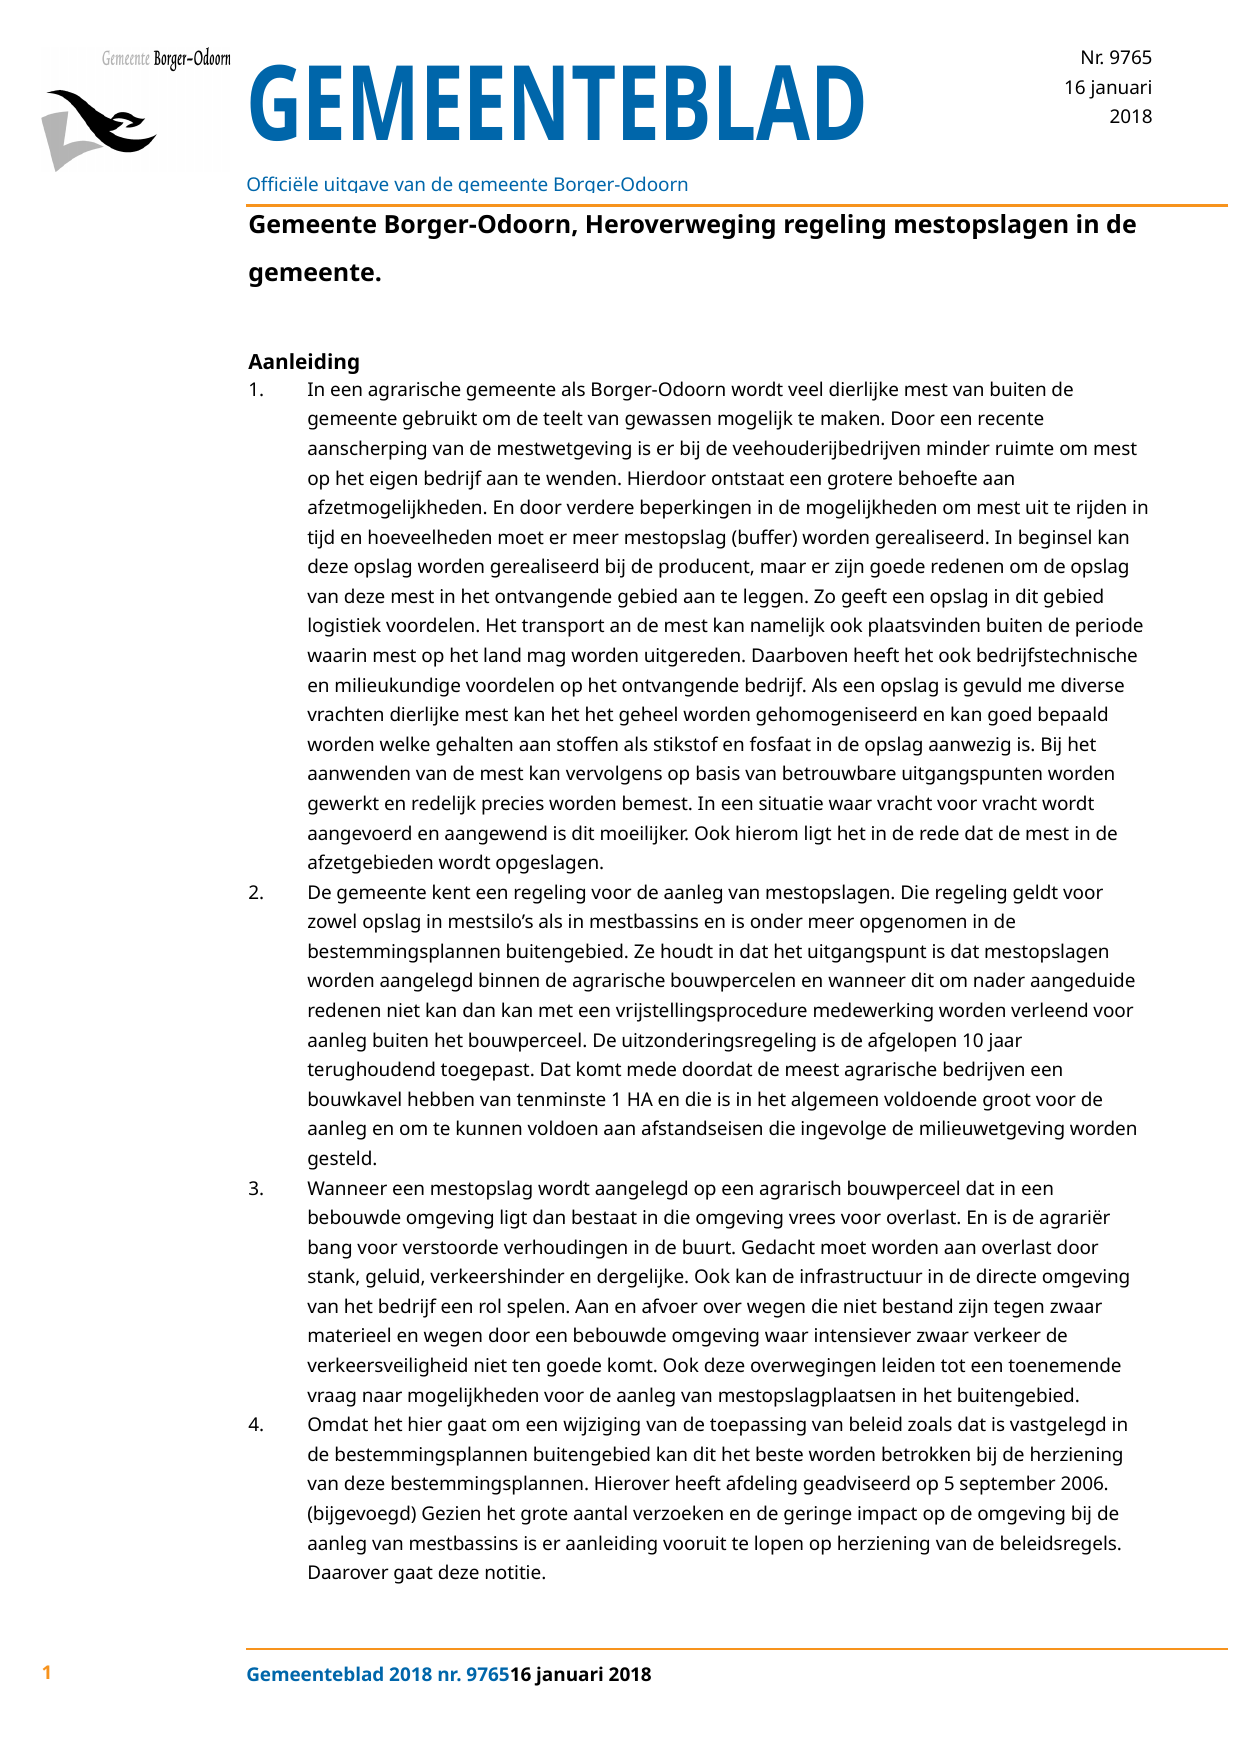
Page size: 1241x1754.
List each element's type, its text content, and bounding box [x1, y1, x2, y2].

list Omdat het hier gaat om een wijziging van de toepassing van beleid zoals dat is vastgelegd in de bestemmingsplannen buitengebied kan dit het beste worden betrokken bij de herziening van deze bestemmingsplannen. Hierover heeft afdeling geadviseerd op 5 september 2006. (bijgevoegd) Gezien het grote aantal verzoeken en de geringe impact op de omgeving bij de aanleg van mestbassins is er aanleiding vooruit te lopen op herziening van de beleidsregels. Daarover gaat deze notitie. [248, 1411, 1152, 1585]
list Wanneer een mestopslag wordt aangelegd op een agrarisch bouwperceel dat in een bebouwde omgeving ligt dan bestaat in die omgeving vrees voor overlast. En is de agrariër bang voor verstoorde verhoudingen in de buurt. Gedacht moet worden aan overlast door stank, geluid, verkeershinder en dergelijke. Ook kan de infrastructuur in de directe omgeving van het bedrijf een rol spelen. Aan en afvoer over wegen die niet bestand zijn tegen zwaar materieel en wegen door een bebouwde omgeving waar intensiever zwaar verkeer de verkeersveiligheid niet ten goede komt. Ook deze overwegingen leiden tot een toenemende vraag naar mogelijkheden voor de aanleg van mestopslagplaatsen in het buitengebied. [248, 1175, 1152, 1407]
list De gemeente kent een regeling voor de aanleg van mestopslagen. Die regeling geldt voor zowel opslag in mestsilo’s als in mestbassins en is onder meer opgenomen in de bestemmingsplannen buitengebied. Ze houdt in dat het uitgangspunt is dat mestopslagen worden aangelegd binnen de agrarische bouwpercelen en wanneer dit om nader aangeduide redenen niet kan dan kan met een vrijstellingsprocedure medewerking worden verleend voor aanleg buiten het bouwperceel. De uitzonderingsregeling is de afgelopen 10 jaar terughoudend toegepast. Dat komt mede doordat de meest agrarische bedrijven een bouwkavel hebben van tenminste 1 HA en die is in het algemeen voldoende groot voor de aanleg en om te kunnen voldoen aan afstandseisen die ingevolge de milieuwetgeving worden gesteld. [248, 879, 1152, 1171]
text Aanleiding [248, 347, 1152, 376]
text Gemeente Borger-Odoorn, Heroverweging regeling mestopslagen in de gemeente. [248, 207, 1152, 288]
picture [41, 47, 231, 172]
list In een agrarische gemeente als Borger-Odoorn wordt veel dierlijke mest van buiten de gemeente gebruikt om de teelt van gewassen mogelijk te maken. Door een recente aanscherping van de mestwetgeving is er bij de veehouderijbedrijven minder ruimte om mest op het eigen bedrijf aan te wenden. Hierdoor ontstaat een grotere behoefte aan afzetmogelijkheden. En door verdere beperkingen in de mogelijkheden om mest uit te rijden in tijd en hoeveelheden moet er meer mestopslag (buffer) worden gerealiseerd. In beginsel kan deze opslag worden gerealiseerd bij de producent, maar er zijn goede redenen om de opslag van deze mest in het ontvangende gebied aan te leggen. Zo geeft een opslag in dit gebied logistiek voordelen. Het transport an de mest kan namelijk ook plaatsvinden buiten de periode waarin mest op het land mag worden uitgereden. Daarboven heeft het ook bedrijfstechnische en milieukundige voordelen op het ontvangende bedrijf. Als een opslag is gevuld me diverse vrachten dierlijke mest kan het het geheel worden gehomogeniseerd en kan goed bepaald worden welke gehalten aan stoffen als stikstof en fosfaat in de opslag aanwezig is. Bij het aanwenden van de mest kan vervolgens op basis van betrouwbare uitgangspunten worden gewerkt en redelijk precies worden bemest. In een situatie waar vracht voor vracht wordt aangevoerd en aangewend is dit moeilijker. Ook hierom ligt het in de rede dat de mest in de afzetgebieden wordt opgeslagen. [248, 376, 1152, 875]
